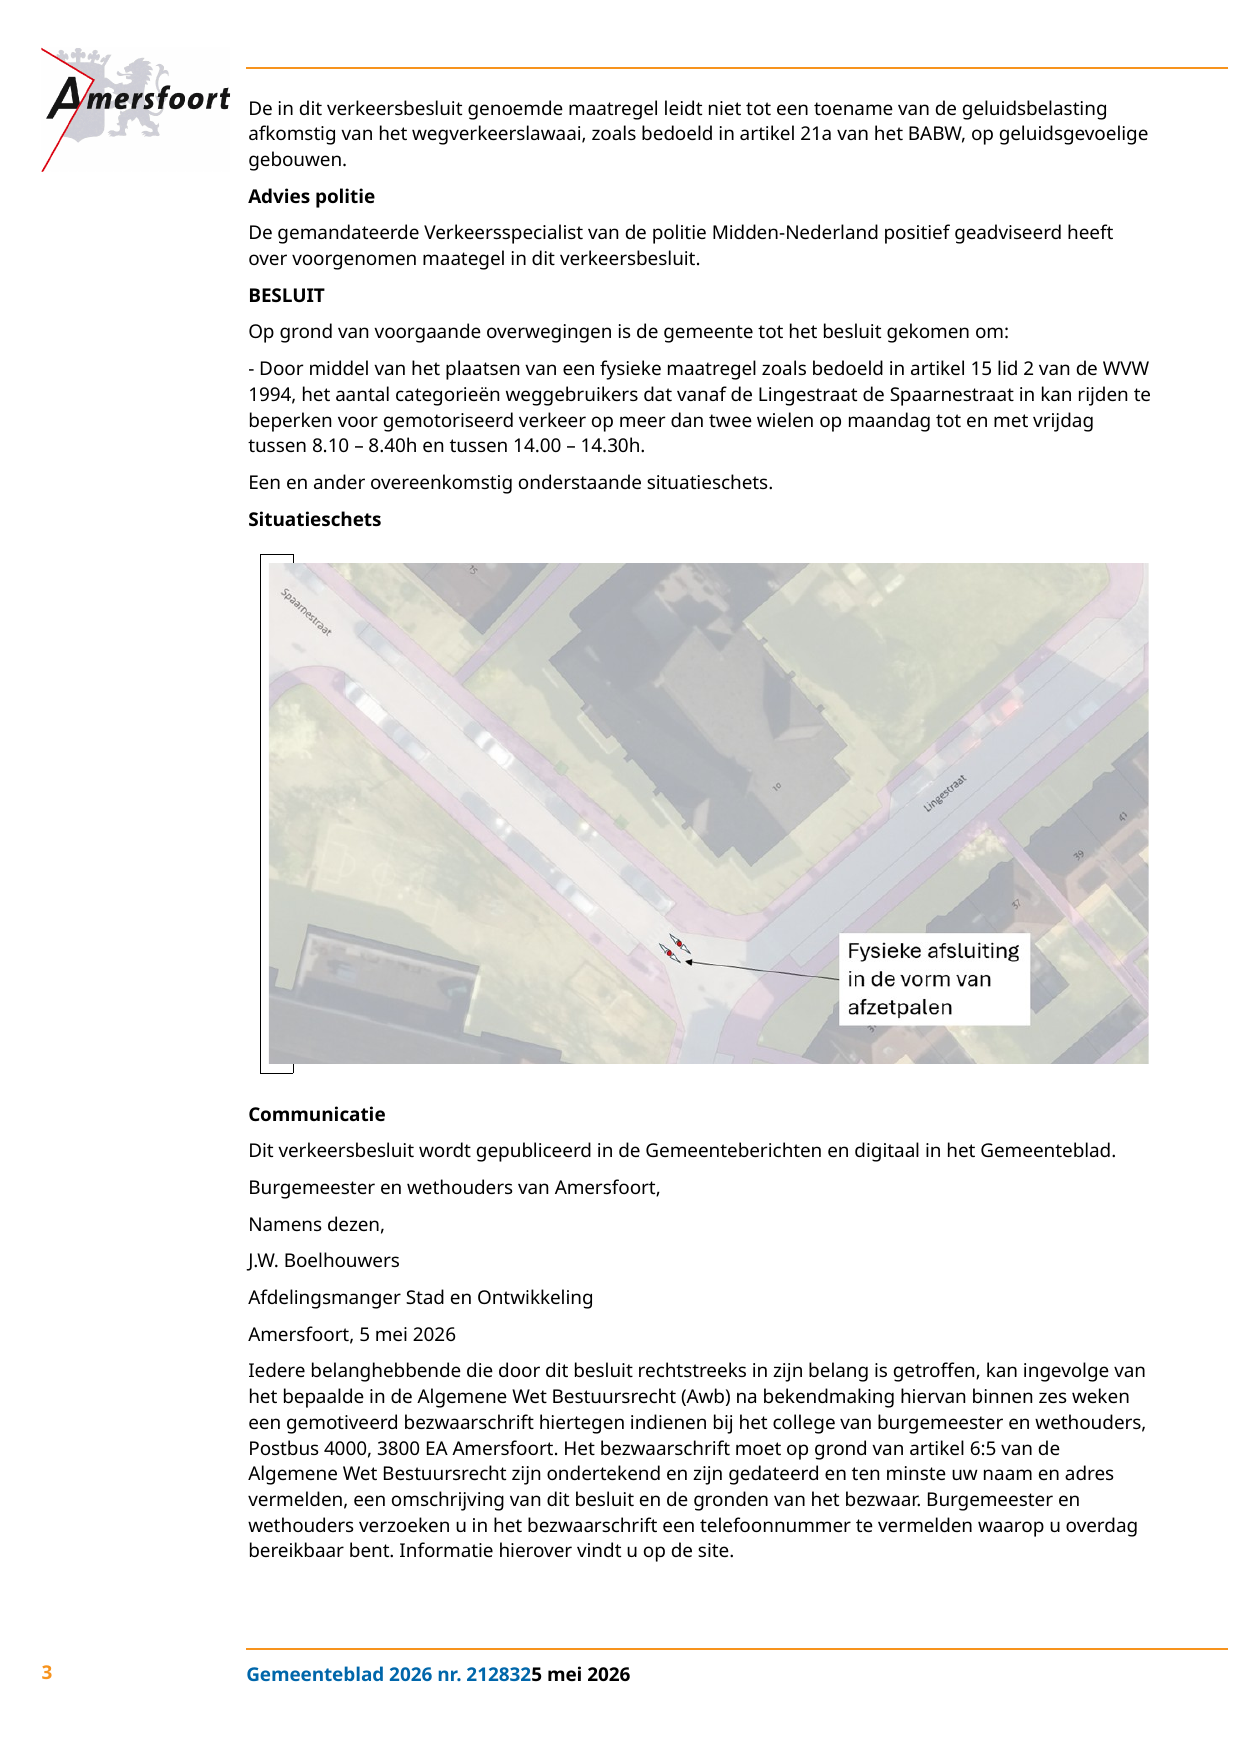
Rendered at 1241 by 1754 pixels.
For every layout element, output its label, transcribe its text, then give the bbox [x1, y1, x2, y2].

text Een en ander overeenkomstig onderstaande situatieschets. [248, 469, 1152, 495]
text BESLUIT [248, 282, 1152, 308]
text - Door middel van het plaatsen van een fysieke maatregel zoals bedoeld in artikel 15 lid 2 van de WVW 1994, het aantal categorieën weggebruikers dat vanaf de Lingestraat de Spaarnestraat in kan rijden te beperken voor gemotoriseerd verkeer op meer dan twee wielen op maandag tot en met vrijdag tussen 8.10 – 8.40h en tussen 14.00 – 14.30h. [248, 355, 1152, 458]
text Amersfoort, 5 mei 2026 [248, 1321, 1152, 1347]
text Namens dezen, [248, 1211, 1152, 1237]
text Communicatie [248, 1101, 1152, 1127]
text Dit verkeersbesluit wordt gepubliceerd in de Gemeenteberichten en digitaal in het Gemeenteblad. [248, 1138, 1152, 1163]
text Situatieschets [248, 506, 1152, 532]
text J.W. Boelhouwers [248, 1248, 1152, 1273]
picture [268, 563, 1149, 1064]
text Afdelingsmanger Stad en Ontwikkeling [248, 1284, 1152, 1310]
text Iedere belanghebbende die door dit besluit rechtstreeks in zijn belang is getroffen, kan ingevolge van het bepaalde in de Algemene Wet Bestuursrecht (Awb) na bekendmaking hiervan binnen zes weken een gemotiveerd bezwaarschrift hiertegen indienen bij het college van burgemeester en wethouders, Postbus 4000, 3800 EA Amersfoort. Het bezwaarschrift moet op grond van artikel 6:5 van de Algemene Wet Bestuursrecht zijn ondertekend en zijn gedateerd en ten minste uw naam en adres vermelden, een omschrijving van dit besluit en de gronden van het bezwaar. Burgemeester en wethouders verzoeken u in het bezwaarschrift een telefoonnummer te vermelden waarop u overdag bereikbaar bent. Informatie hierover vindt u op de site. [248, 1358, 1152, 1563]
text Advies politie [248, 183, 1152, 209]
picture [41, 47, 231, 172]
text De in dit verkeersbesluit genoemde maatregel leidt niet tot een toename van de geluidsbelasting afkomstig van het wegverkeerslawaai, zoals bedoeld in artikel 21a van het BABW, op geluidsgevoelige gebouwen. [248, 95, 1152, 172]
text Op grond van voorgaande overwegingen is de gemeente tot het besluit gekomen om: [248, 319, 1152, 344]
text De gemandateerde Verkeersspecialist van de politie Midden-Nederland positief geadviseerd heeft over voorgenomen maategel in dit verkeersbesluit. [248, 219, 1152, 271]
text Burgemeester en wethouders van Amersfoort, [248, 1174, 1152, 1200]
